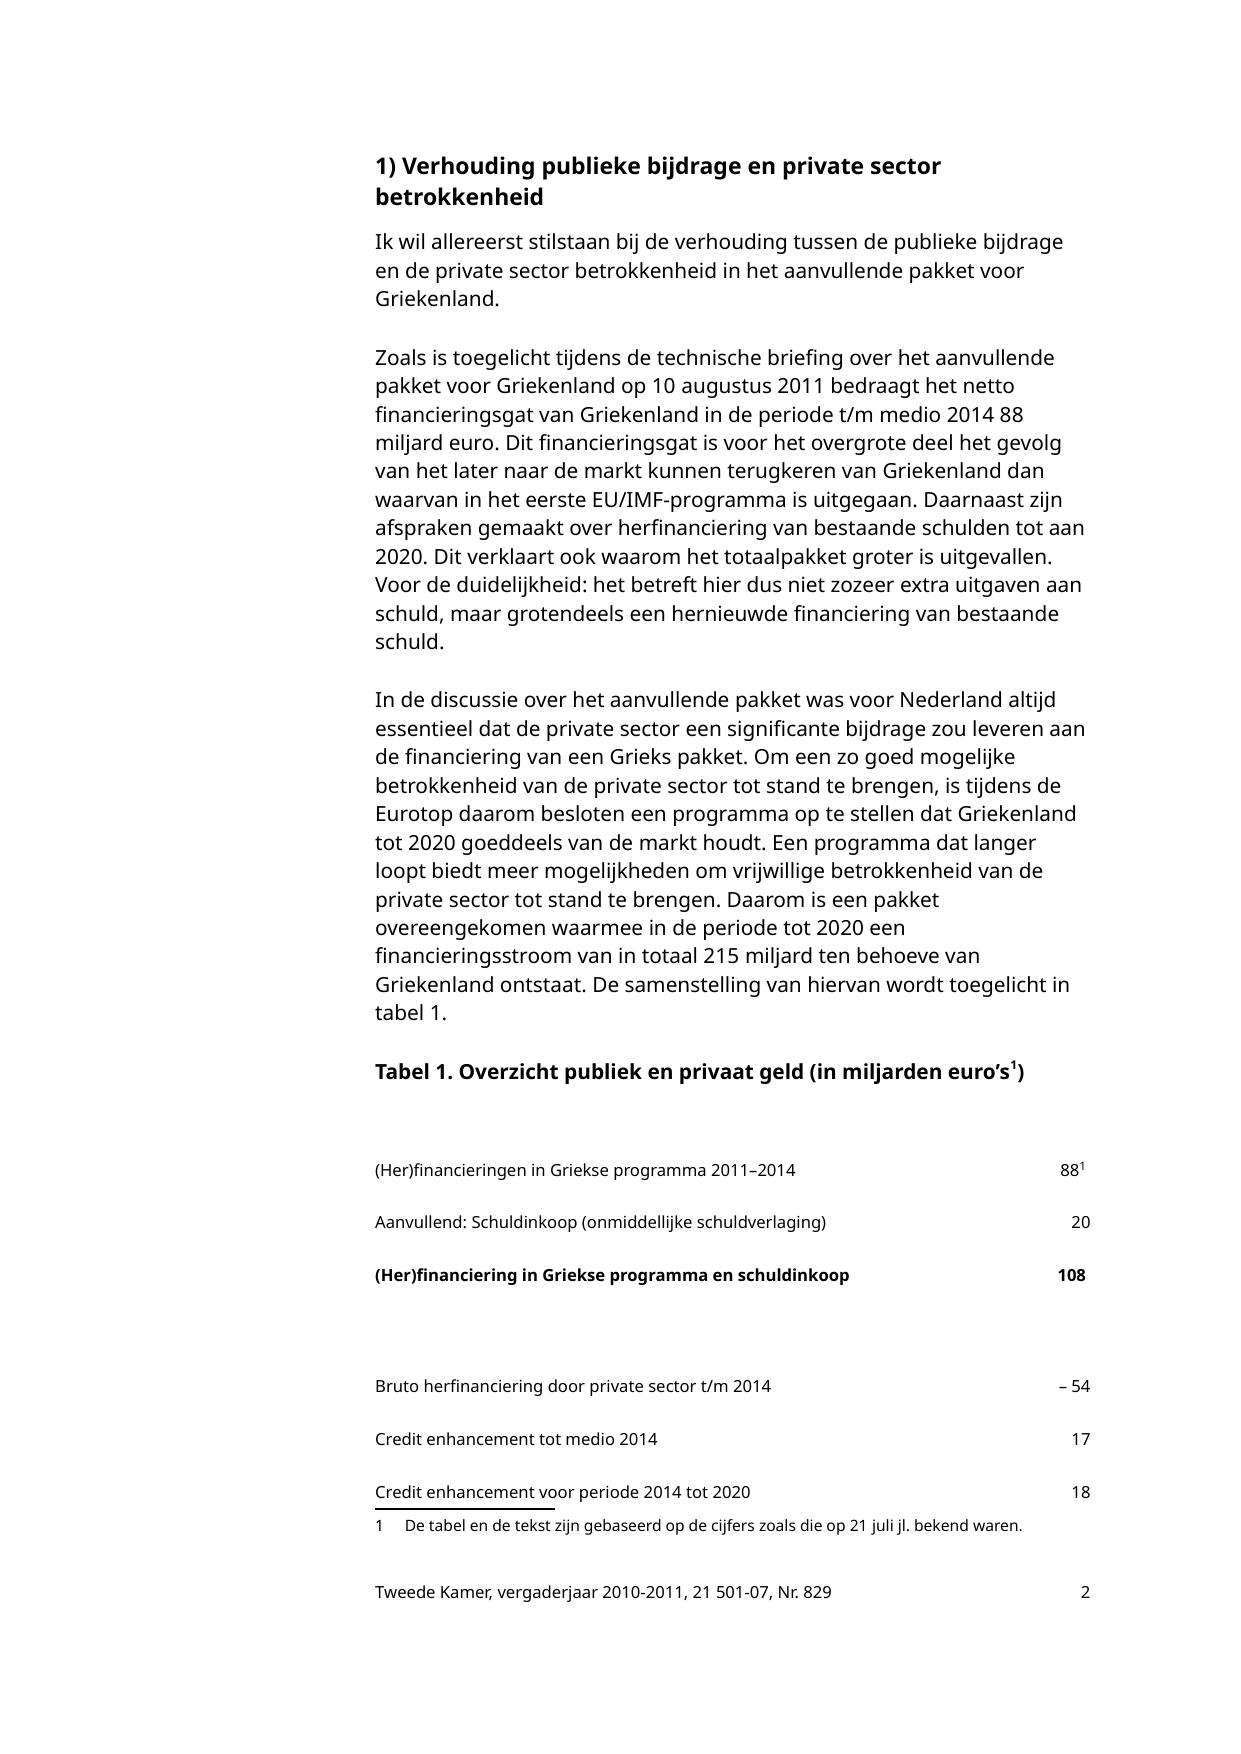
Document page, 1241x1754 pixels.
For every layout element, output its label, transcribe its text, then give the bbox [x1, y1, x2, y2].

subtitle 1) Verhouding publieke bijdrage en private sector betrokkenheid [375, 150, 1090, 212]
table_cell 17 [1011, 1428, 1090, 1450]
table_cell – 54 [1011, 1375, 1090, 1427]
table_cell (Her)financiering in Griekse programma en schuldinkoop [375, 1264, 1011, 1316]
table_header 881 [1011, 1158, 1090, 1211]
table_cell [1011, 1316, 1090, 1375]
text Ik wil allereerst stilstaan bij de verhouding tussen de publieke bijdrage en de private sector betrokkenheid in het aanvullende pakket voor Griekenland. [375, 227, 1090, 313]
table_cell Bruto herfinanciering door private sector t/m 2014 [375, 1375, 1011, 1427]
text Zoals is toegelicht tijdens de technische briefing over het aanvullende pakket voor Griekenland op 10 augustus 2011 bedraagt het netto financieringsgat van Griekenland in de periode t/m medio 2014 88 miljard euro. Dit financieringsgat is voor het overgrote deel het gevolg van het later naar de markt kunnen terugkeren van Griekenland dan waarvan in het eerste EU/IMF-programma is uitgegaan. Daarnaast zijn afspraken gemaakt over herfinanciering van bestaande schulden tot aan 2020. Dit verklaart ook waarom het totaalpakket groter is uitgevallen. Voor de duidelijkheid: het betreft hier dus niet zozeer extra uitgaven aan schuld, maar grotendeels een hernieuwde financiering van bestaande schuld. [375, 343, 1090, 656]
text Tabel 1. Overzicht publiek en privaat geld (in miljarden euro’s) [375, 1057, 1090, 1085]
table_cell 108 [1011, 1264, 1090, 1316]
text In de discussie over het aanvullende pakket was voor Nederland altijd essentieel dat de private sector een significante bijdrage zou leveren aan de financiering van een Grieks pakket. Om een zo goed mogelijke betrokkenheid van de private sector tot stand te brengen, is tijdens de Eurotop daarom besloten een programma op te stellen dat Griekenland tot 2020 goeddeels van de markt houdt. Een programma dat langer loopt biedt meer mogelijkheden om vrijwillige betrokkenheid van de private sector tot stand te brengen. Daarom is een pakket overeengekomen waarmee in de periode tot 2020 een financieringsstroom van in totaal 215 miljard ten behoeve van Griekenland ontstaat. De samenstelling van hiervan wordt toegelicht in tabel 1. [375, 686, 1090, 1027]
table_cell [375, 1316, 1011, 1375]
table_cell 20 [1011, 1211, 1090, 1264]
table_cell Credit enhancement tot medio 2014 [375, 1428, 1011, 1450]
text De tabel en de tekst zijn gebaseerd op de cijfers zoals die op 21 juli jl. bekend waren. [375, 1479, 1090, 1536]
table_header (Her)financieringen in Griekse programma 2011–2014 [375, 1158, 1011, 1211]
table_cell Aanvullend: Schuldinkoop (onmiddellijke schuldverlaging) [375, 1211, 1011, 1264]
